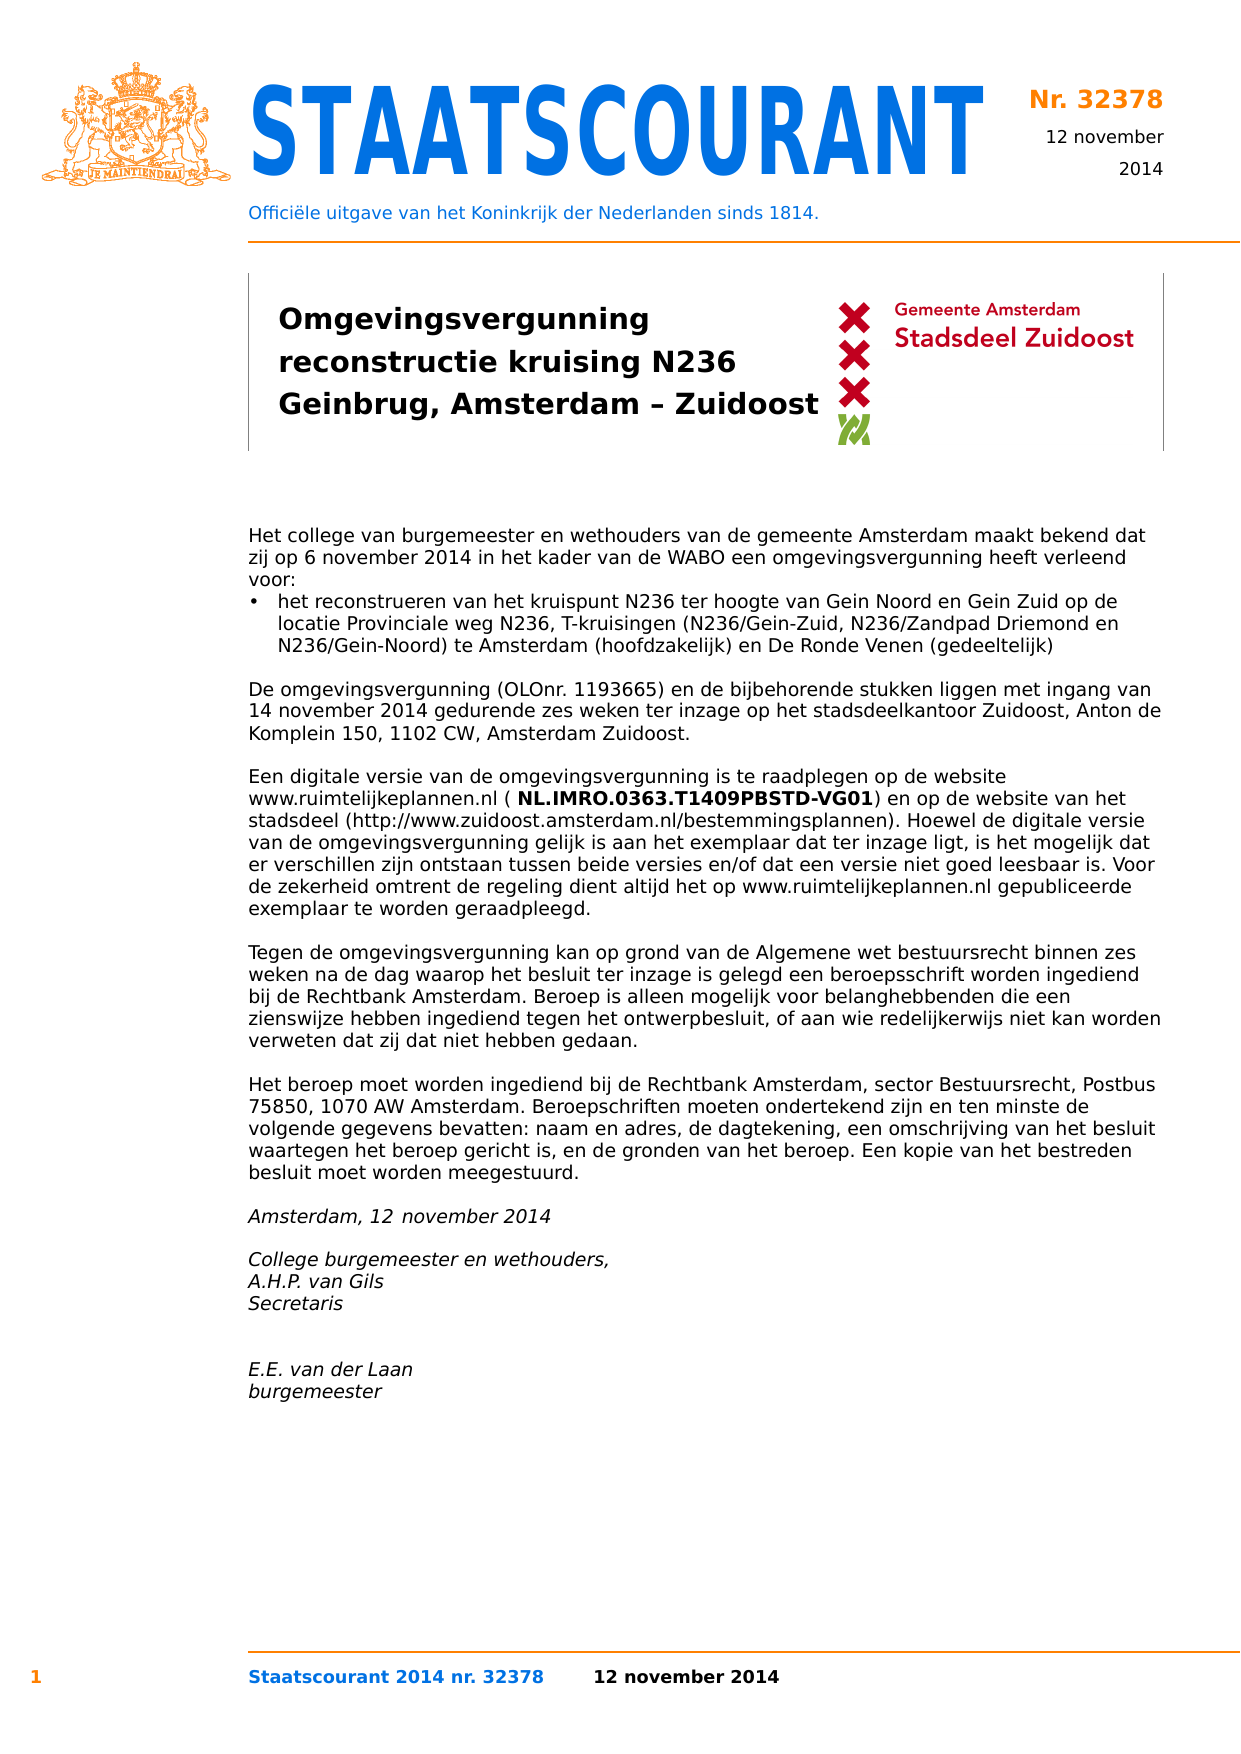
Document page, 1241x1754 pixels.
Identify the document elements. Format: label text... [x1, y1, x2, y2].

table_header Nr. 32378 [998, 62, 1240, 121]
table_header STAATSCOURANT [248, 62, 998, 203]
text De omgevingsvergunning (OLOnr. 1193665) en de bijbehorende stukken liggen met ingang van 14 november 2014 gedurende zes weken ter inzage op het stadsdeelkantoor Zuidoost, Anton de Komplein 150, 1102 CW, Amsterdam Zuidoost. [248, 678, 1163, 744]
text Tegen de omgevingsvergunning kan op grond van de Algemene wet bestuursrecht binnen zes weken na de dag waarop het besluit ter inzage is gelegd een beroepsschrift worden ingediend bij de Rechtbank Amsterdam. Beroep is alleen mogelijk voor belanghebbenden die een zienswijze hebben ingediend tegen het ontwerpbesluit, of aan wie redelijkerwijs niet kan worden verweten dat zij dat niet hebben gedaan. [248, 942, 1163, 1052]
text Het beroep moet worden ingediend bij de Rechtbank Amsterdam, sector Bestuursrecht, Postbus 75850, 1070 AW Amsterdam. Beroepschriften moeten ondertekend zijn en ten minste de volgende gegevens bevatten: naam en adres, de dagtekening, een omschrijving van het besluit waartegen het beroep gericht is, en de gronden van het beroep. Een kopie van het bestreden besluit moet worden meegestuurd. [248, 1074, 1163, 1184]
subtitle Omgevingsvergunning reconstructie kruising N236 Geinbrug, Amsterdam – Zuidoost [249, 273, 1163, 451]
table_cell 12 november [998, 121, 1240, 153]
text Het college van burgemeester en wethouders van de gemeente Amsterdam maakt bekend dat zij op 6 november 2014 in het kader van de WABO een omgevingsvergunning heeft verleend voor: [248, 525, 1163, 591]
text • het reconstrueren van het kruispunt N236 ter hoogte van Gein Noord en Gein Zuid op de locatie Provinciale weg N236, T-kruisingen (N236/Gein-Zuid, N236/Zandpad Driemond en N236/Gein-Noord) te Amsterdam (hoofdzakelijk) en De Ronde Venen (gedeeltelijk) [248, 591, 1163, 657]
picture [838, 302, 1134, 445]
table_cell Officiële uitgave van het Koninkrijk der Nederlanden sinds 1814. [248, 203, 1240, 241]
text College burgemeester en wethouders, A.H.P. van Gils Secretaris [248, 1249, 1163, 1315]
table_cell 2014 [998, 153, 1240, 203]
text E.E. van der Laan burgemeester [248, 1337, 1163, 1403]
text Een digitale versie van de omgevingsvergunning is te raadplegen op de website www.ruimtelijkeplannen.nl ( NL.IMRO.0363.T1409PBSTD-VG01) en op de website van het stadsdeel (http://www.zuidoost.amsterdam.nl/bestemmingsplannen). Hoewel de digitale versie van de omgevingsvergunning gelijk is aan het exemplaar dat ter inzage ligt, is het mogelijk dat er verschillen zijn ontstaan tussen beide versies en/of dat een versie niet goed leesbaar is. Voor de zekerheid omtrent de regeling dient altijd het op www.ruimtelijkeplannen.nl gepubliceerde exemplaar te worden geraadpleegd. [248, 766, 1163, 920]
text Amsterdam, 12 november 2014 [248, 1206, 1163, 1227]
table_header [25, 62, 248, 241]
picture [41, 62, 231, 186]
